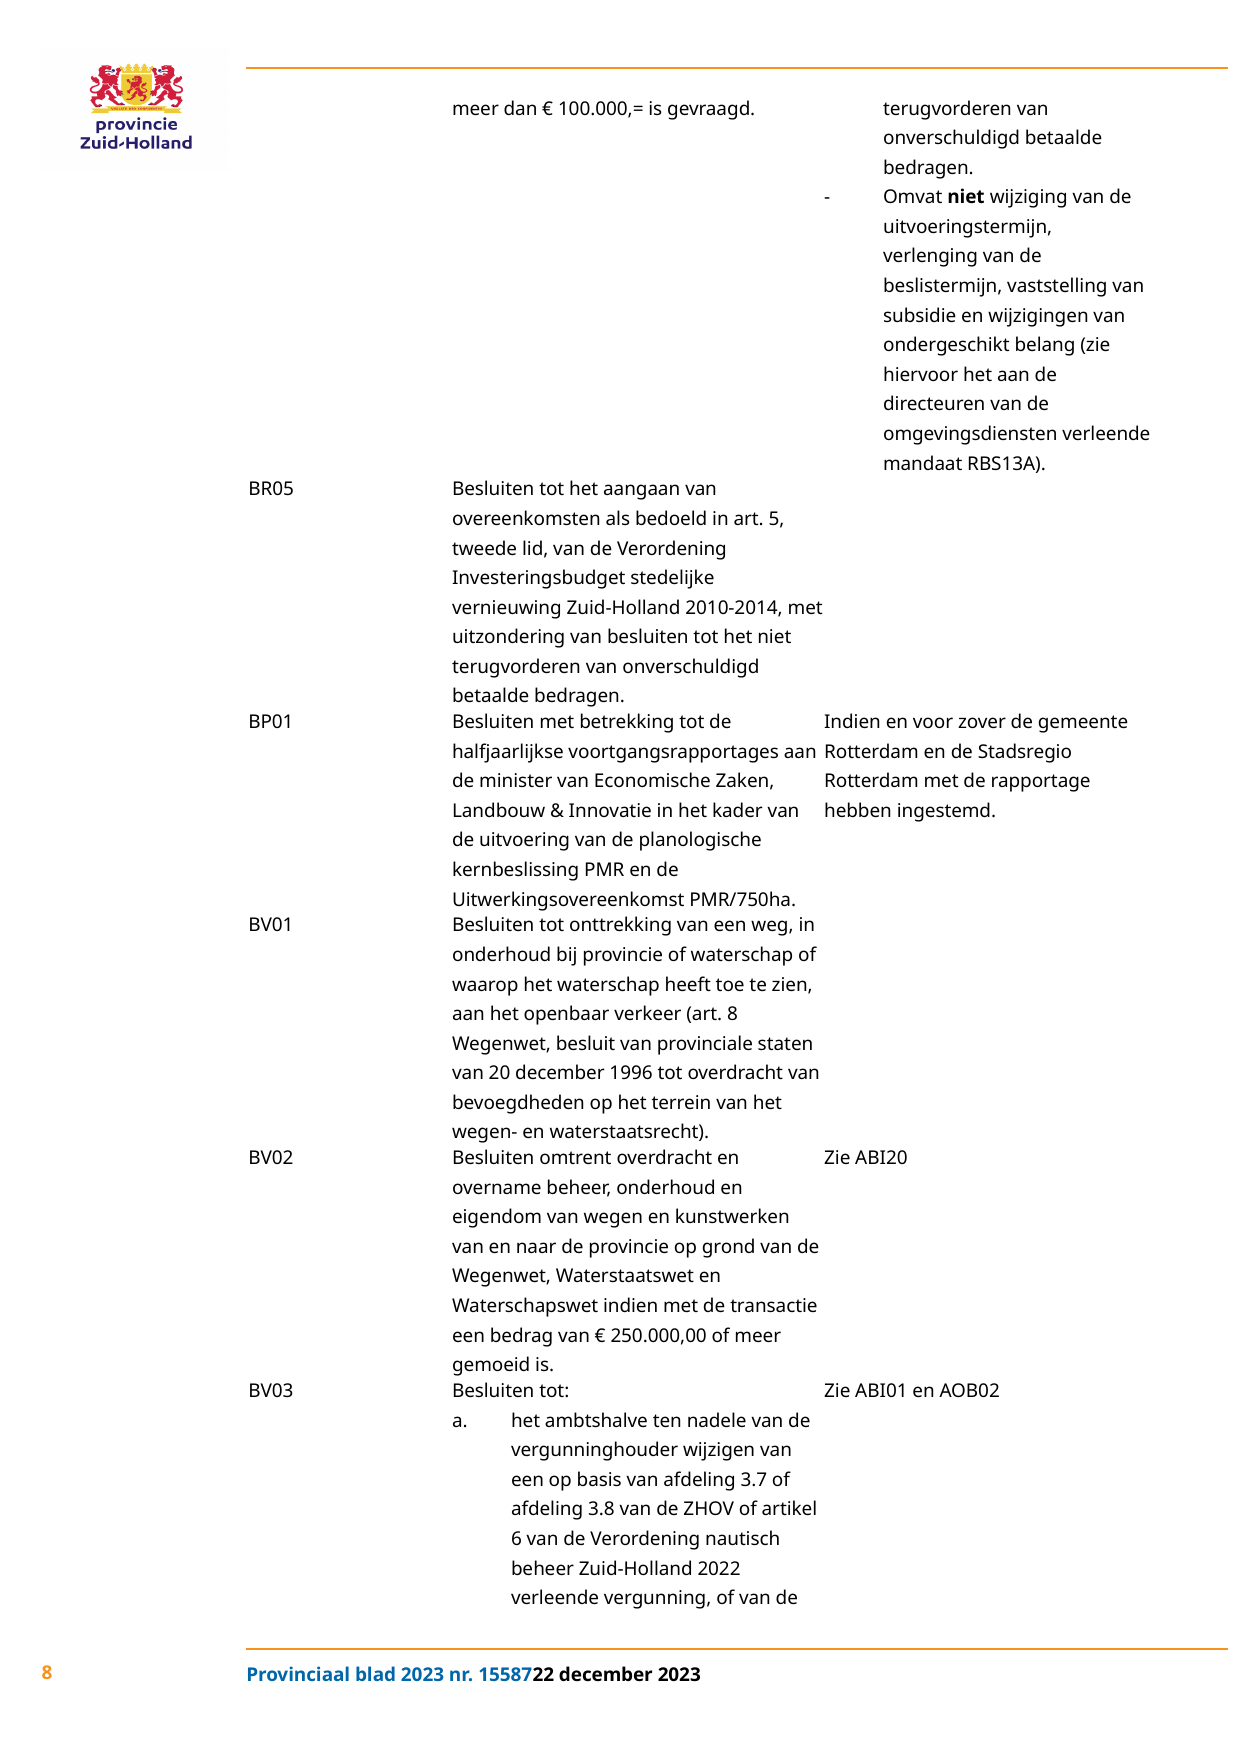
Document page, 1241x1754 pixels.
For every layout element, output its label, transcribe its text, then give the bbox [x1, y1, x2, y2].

picture [41, 47, 231, 172]
table_cell BR05 [248, 476, 452, 708]
table_cell Besluiten tot het aangaan van overeenkomsten als bedoeld in art. 5, tweede lid, van de Verordening Investeringsbudget stedelijke vernieuwing Zuid-Holland 2010-2014, met uitzondering van besluiten tot het niet terugvorderen van onverschuldigd betaalde bedragen. [452, 476, 824, 708]
table_cell terugvorderen van onverschuldigd betaalde bedragen. Omvat niet wijziging van de uitvoeringstermijn, verlenging van de beslistermijn, vaststelling van subsidie en wijzigingen van ondergeschikt belang (zie hiervoor het aan de directeuren van de omgevingsdiensten verleende mandaat RBS13A). [824, 95, 1152, 476]
table_cell BV02 [248, 1144, 452, 1377]
table_cell BV03 [248, 1377, 452, 1610]
table_cell Besluiten met betrekking tot de halfjaarlijkse voortgangsrapportages aan de minister van Economische Zaken, Landbouw & Innovatie in het kader van de uitvoering van de planologische kernbeslissing PMR en de Uitwerkingsovereenkomst PMR/750ha. [452, 708, 824, 912]
table_cell Zie ABI01 en AOB02 [824, 1377, 1152, 1610]
table_cell [248, 95, 452, 476]
table_cell Indien en voor zover de gemeente Rotterdam en de Stadsregio Rotterdam met de rapportage hebben ingestemd. [824, 708, 1152, 912]
table_cell BP01 [248, 708, 452, 912]
table_cell Zie ABI20 [824, 1144, 1152, 1377]
table_cell [824, 476, 1152, 708]
table_cell Besluiten omtrent overdracht en overname beheer, onderhoud en eigendom van wegen en kunstwerken van en naar de provincie op grond van de Wegenwet, Waterstaatswet en Waterschapswet indien met de transactie een bedrag van € 250.000,00 of meer gemoeid is. [452, 1144, 824, 1377]
table_cell BV01 [248, 912, 452, 1144]
table_cell [824, 912, 1152, 1144]
table_cell Besluiten tot: het ambtshalve ten nadele van de vergunninghouder wijzigen van een op basis van afdeling 3.7 of afdeling 3.8 van de ZHOV of artikel 6 van de Verordening nautisch beheer Zuid-Holland 2022 verleende vergunning, of van de [452, 1377, 824, 1610]
table_cell Besluiten tot onttrekking van een weg, in onderhoud bij provincie of waterschap of waarop het waterschap heeft toe te zien, aan het open­baar verkeer (art. 8 Wegenwet, besluit van provinciale staten van 20 december 1996 tot overdracht van bevoegdheden op het terrein van het wegen- en waterstaatsrecht). [452, 912, 824, 1144]
table_cell meer dan € 100.000,= is gevraagd. [452, 95, 824, 476]
